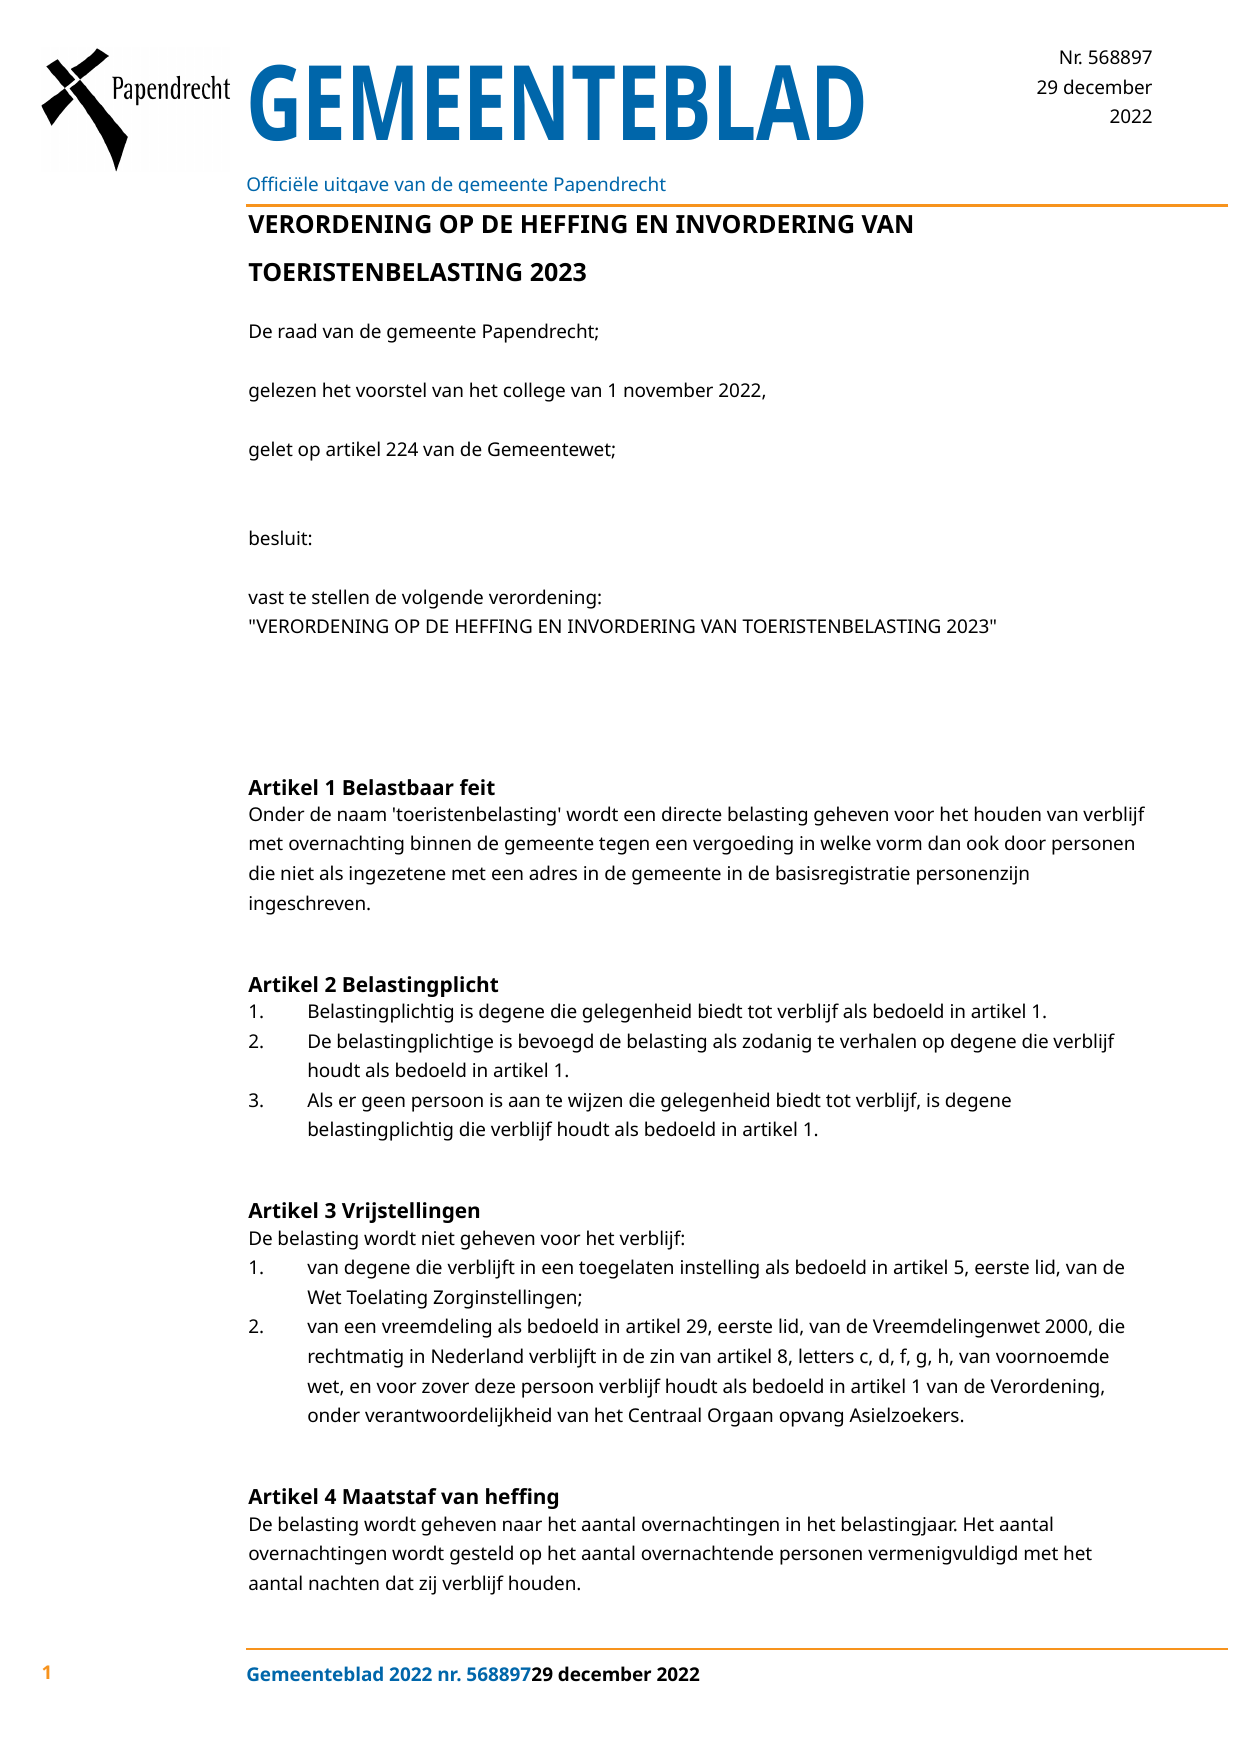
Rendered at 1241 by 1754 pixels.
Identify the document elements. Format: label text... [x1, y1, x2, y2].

text Artikel 2 Belastingplicht [248, 970, 1152, 998]
text "VERORDENING OP DE HEFFING EN INVORDERING VAN TOERISTENBELASTING 2023" [248, 614, 1152, 639]
text Artikel 3 Vrijstellingen [248, 1197, 1152, 1225]
text gelezen het voorstel van het college van 1 november 2022, [248, 377, 1152, 403]
text vast te stellen de volgende verordening: [248, 584, 1152, 610]
text Onder de naam 'toeristenbelasting' wordt een directe belasting geheven voor het houden van verblijf met overnachting binnen de gemeente tegen een vergoeding in welke vorm dan ook door personen die niet als ingezetene met een adres in de gemeente in de basisregistratie personenzijn ingeschreven. [248, 801, 1152, 916]
picture [41, 47, 231, 172]
text gelet op artikel 224 van de Gemeentewet; [248, 436, 1152, 462]
list De belastingplichtige is bevoegd de belasting als zodanig te verhalen op degene die verblijf houdt als bedoeld in artikel 1. [248, 1028, 1152, 1083]
text Artikel 1 Belastbaar feit [248, 773, 1152, 801]
text besluit: [248, 525, 1152, 551]
list van een vreemdeling als bedoeld in artikel 29, eerste lid, van de Vreemdelingenwet 2000, die rechtmatig in Nederland verblijft in de zin van artikel 8, letters c, d, f, g, h, van voornoemde wet, en voor zover deze persoon verblijf houdt als bedoeld in artikel 1 van de Verordening, onder verantwoordelijkheid van het Centraal Orgaan opvang Asielzoekers. [248, 1314, 1152, 1428]
list van degene die verblijft in een toegelaten instelling als bedoeld in artikel 5, eerste lid, van de Wet Toelating Zorginstellingen; [248, 1254, 1152, 1310]
text VERORDENING OP DE HEFFING EN INVORDERING VAN TOERISTENBELASTING 2023 [248, 207, 1152, 288]
text De belasting wordt geheven naar het aantal overnachtingen in het belastingjaar. Het aantal overnachtingen wordt gesteld op het aantal overnachtende personen vermenigvuldigd met het aantal nachten dat zij verblijf houden. [248, 1511, 1152, 1596]
list Als er geen persoon is aan te wijzen die gelegenheid biedt tot verblijf, is degene belastingplichtig die verblijf houdt als bedoeld in artikel 1. [248, 1087, 1152, 1142]
text De belasting wordt niet geheven voor het verblijf: [248, 1225, 1152, 1251]
list Belastingplichtig is degene die gelegenheid biedt tot verblijf als bedoeld in artikel 1. [248, 998, 1152, 1024]
text De raad van de gemeente Papendrecht; [248, 318, 1152, 344]
text Artikel 4 Maatstaf van heffing [248, 1482, 1152, 1511]
